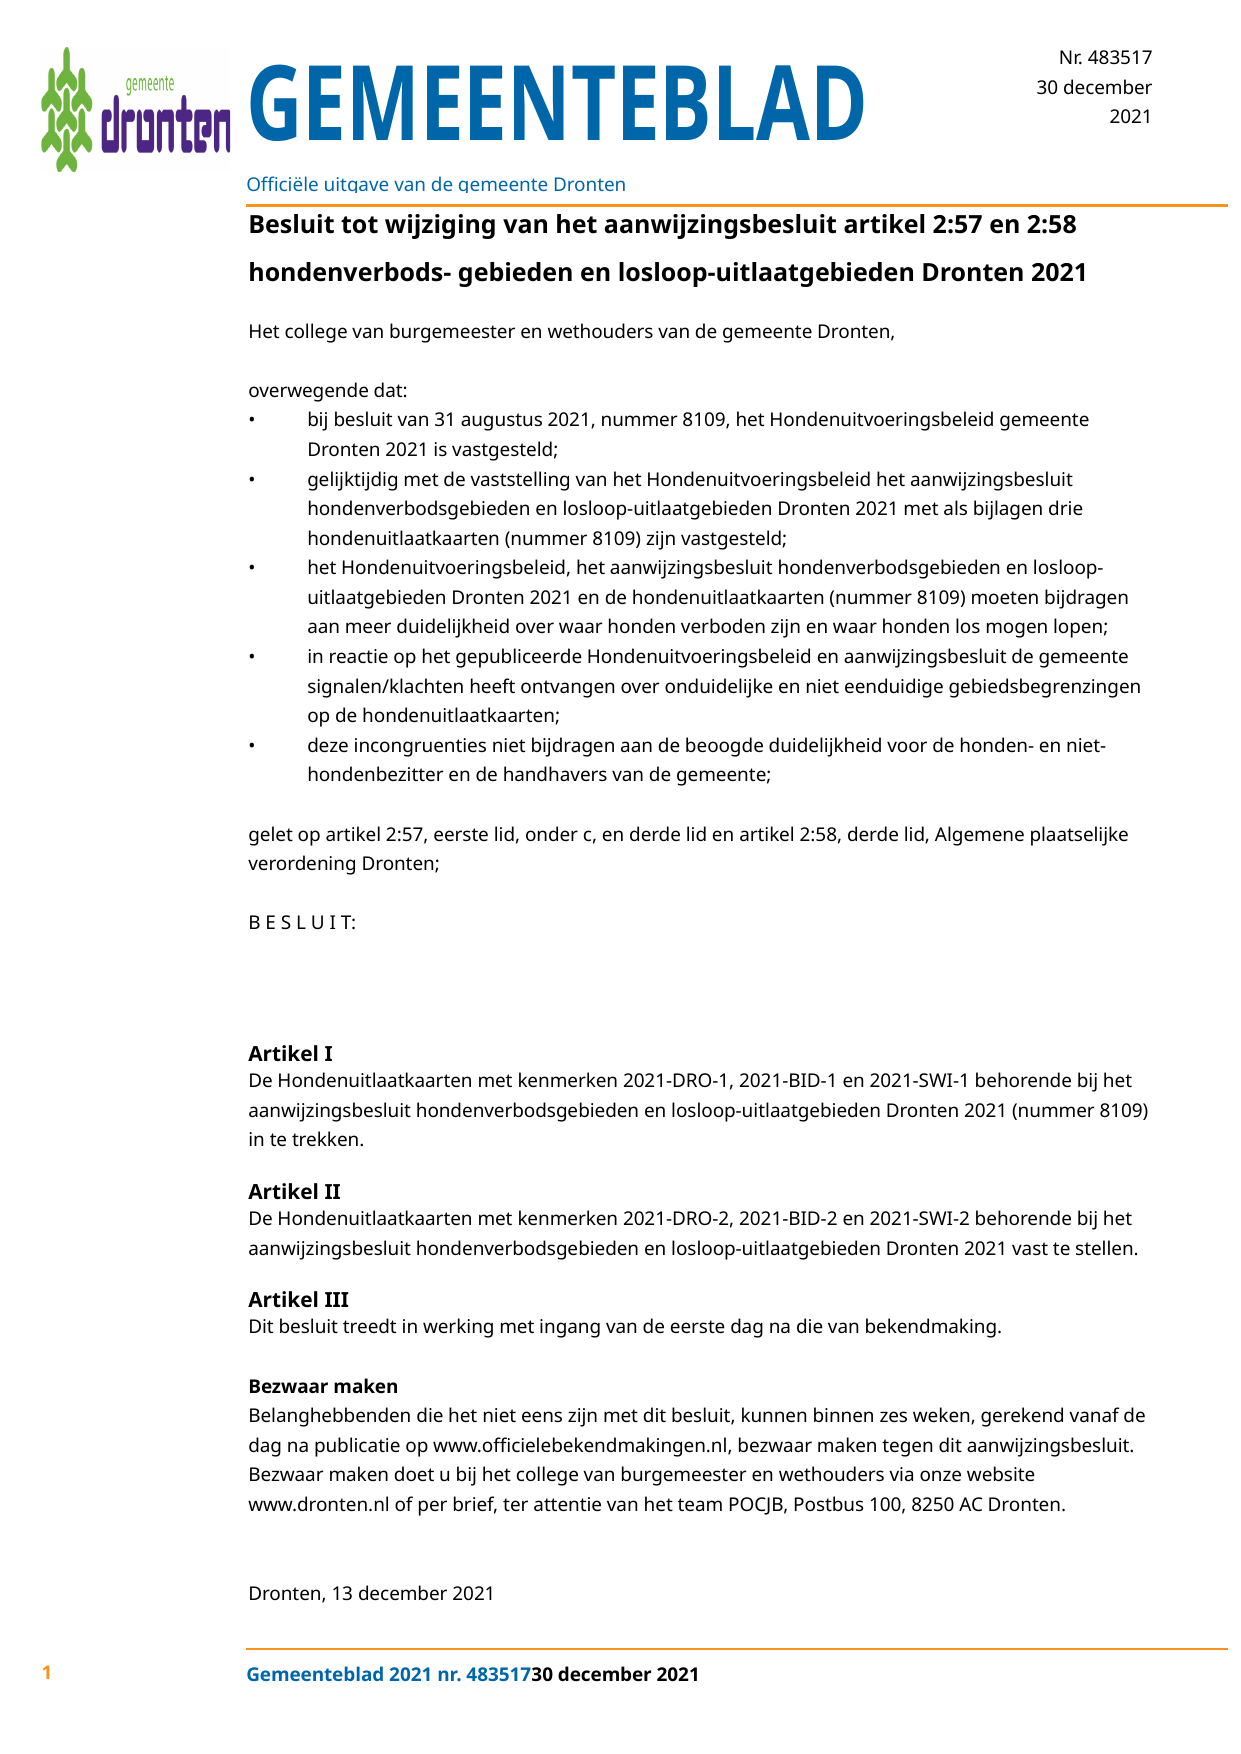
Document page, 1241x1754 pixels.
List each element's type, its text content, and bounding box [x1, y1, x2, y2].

text Artikel III [248, 1285, 1152, 1314]
text overwegende dat: [248, 377, 1152, 403]
text gelet op artikel 2:57, eerste lid, onder c, en derde lid en artikel 2:58, derde lid, Algemene plaatselijke verordening Dronten; [248, 821, 1152, 876]
list het Hondenuitvoeringsbeleid, het aanwijzingsbesluit hondenverbodsgebieden en losloop-uitlaatgebieden Dronten 2021 en de hondenuitlaatkaarten (nummer 8109) moeten bijdragen aan meer duidelijkheid over waar honden verboden zijn en waar honden los mogen lopen; [248, 554, 1152, 639]
text Het college van burgemeester en wethouders van de gemeente Dronten, [248, 318, 1152, 344]
text Belanghebbenden die het niet eens zijn met dit besluit, kunnen binnen zes weken, gerekend vanaf de dag na publicatie op www.officielebekendmakingen.nl, bezwaar maken tegen dit aanwijzingsbesluit. [248, 1402, 1152, 1458]
text Bezwaar maken [248, 1373, 1152, 1399]
text De Hondenuitlaatkaarten met kenmerken 2021-DRO-2, 2021-BID-2 en 2021-SWI-2 behorende bij het aanwijzingsbesluit hondenverbodsgebieden en losloop-uitlaatgebieden Dronten 2021 vast te stellen. [248, 1205, 1152, 1261]
text Artikel II [248, 1177, 1152, 1205]
picture [41, 47, 231, 172]
text Artikel I [248, 1039, 1152, 1067]
text Dronten, 13 december 2021 [248, 1580, 1152, 1606]
text Bezwaar maken doet u bij het college van burgemeester en wethouders via onze website www.dronten.nl of per brief, ter attentie van het team POCJB, Postbus 100, 8250 AC Dronten. [248, 1462, 1152, 1517]
list in reactie op het gepubliceerde Hondenuitvoeringsbeleid en aanwijzingsbesluit de gemeente signalen/klachten heeft ontvangen over onduidelijke en niet eenduidige gebiedsbegrenzingen op de hondenuitlaatkaarten; [248, 643, 1152, 728]
text De Hondenuitlaatkaarten met kenmerken 2021-DRO-1, 2021-BID-1 en 2021-SWI-1 behorende bij het aanwijzingsbesluit hondenverbodsgebieden en losloop-uitlaatgebieden Dronten 2021 (nummer 8109) in te trekken. [248, 1067, 1152, 1152]
text B E S L U I T: [248, 909, 1152, 935]
list bij besluit van 31 augustus 2021, nummer 8109, het Hondenuitvoeringsbeleid gemeente Dronten 2021 is vastgesteld; [248, 407, 1152, 462]
list gelijktijdig met de vaststelling van het Hondenuitvoeringsbeleid het aanwijzingsbesluit hondenverbodsgebieden en losloop-uitlaatgebieden Dronten 2021 met als bijlagen drie hondenuitlaatkaarten (nummer 8109) zijn vastgesteld; [248, 466, 1152, 551]
text Dit besluit treedt in werking met ingang van de eerste dag na die van bekendmaking. [248, 1314, 1152, 1339]
text Besluit tot wijziging van het aanwijzingsbesluit artikel 2:57 en 2:58 hondenverbods- gebieden en losloop-uitlaatgebieden Dronten 2021 [248, 207, 1152, 288]
list deze incongruenties niet bijdragen aan de beoogde duidelijkheid voor de honden- en niet-hondenbezitter en de handhavers van de gemeente; [248, 732, 1152, 787]
